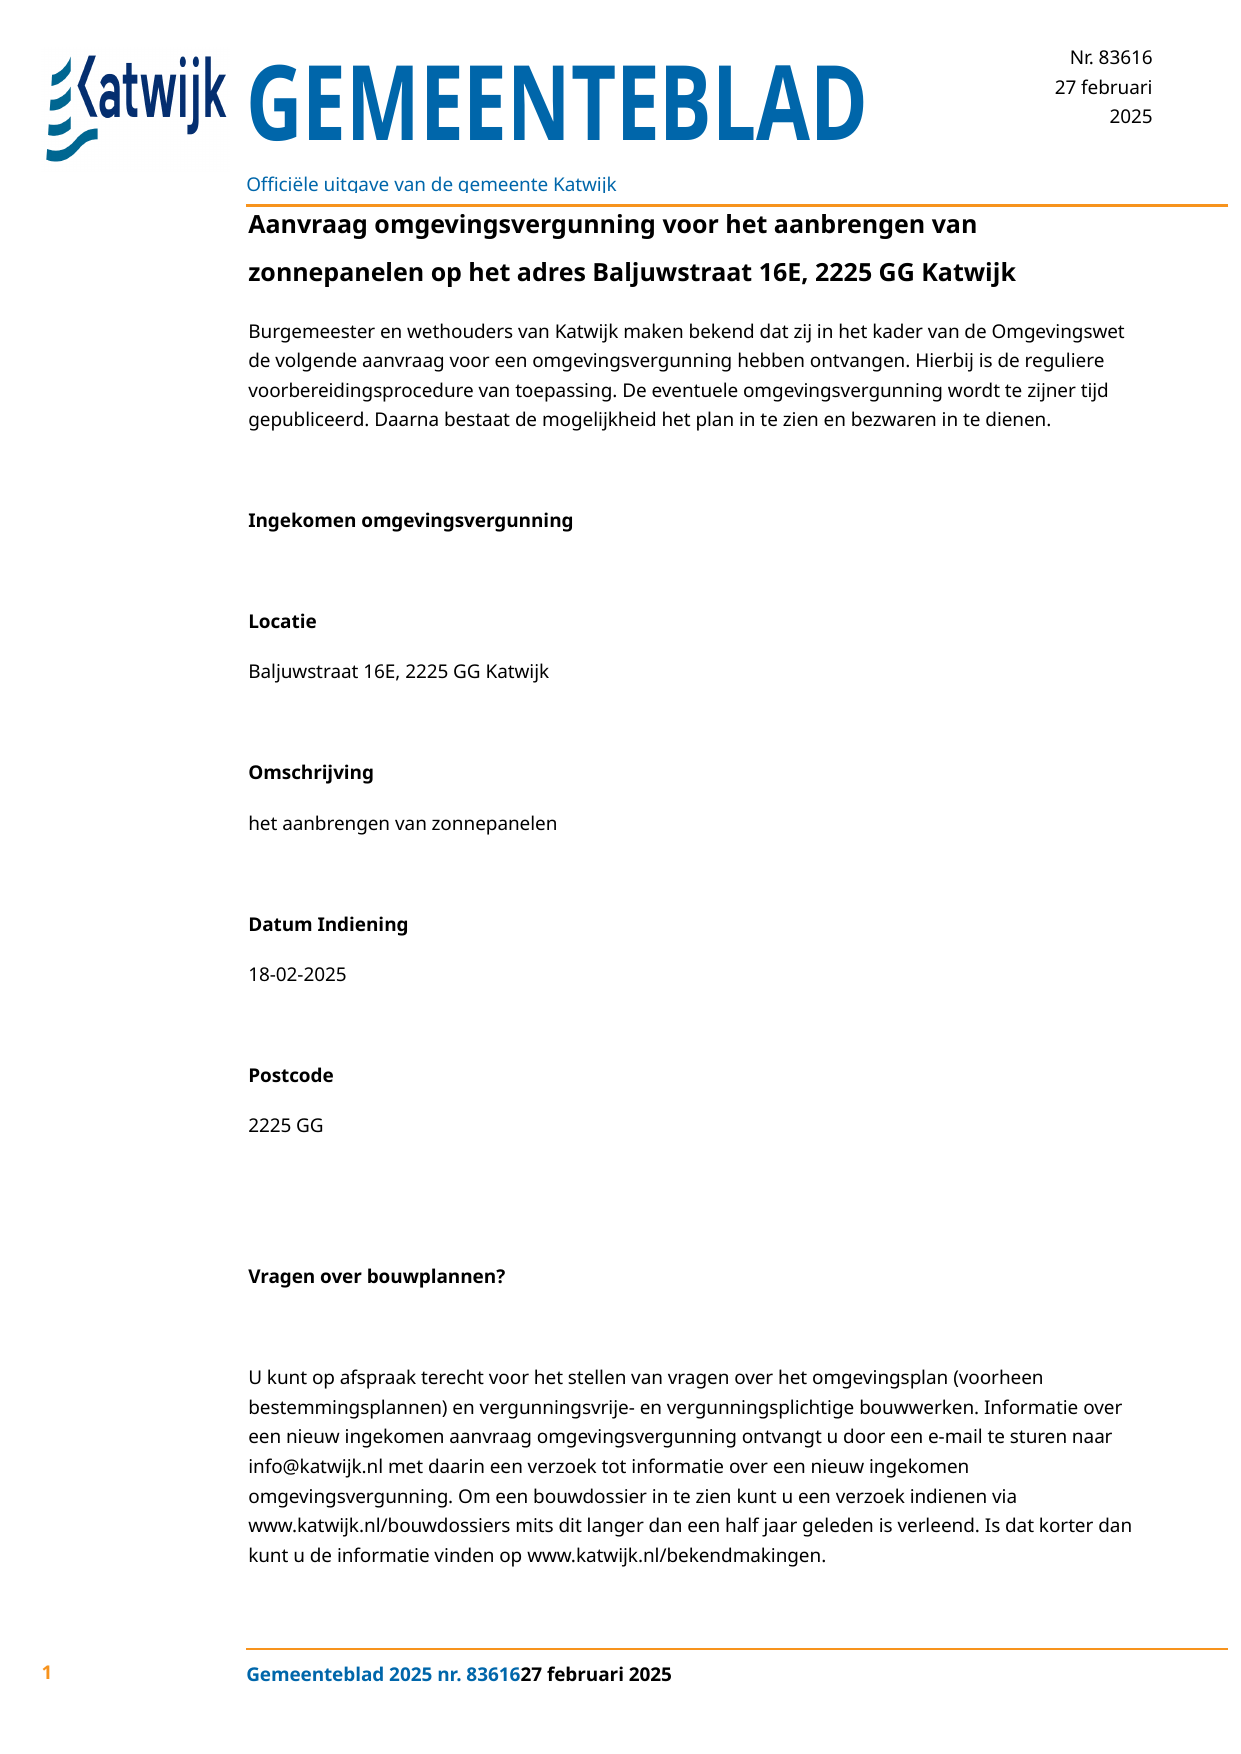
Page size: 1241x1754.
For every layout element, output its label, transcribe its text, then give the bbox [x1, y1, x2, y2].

text Omschrijving [248, 759, 1152, 785]
text Baljuwstraat 16E, 2225 GG Katwijk [248, 659, 1152, 684]
text het aanbrengen van zonnepanelen [248, 810, 1152, 836]
text U kunt op afspraak terecht voor het stellen van vragen over het omgevingsplan (voorheen bestemmingsplannen) en vergunningsvrije- en vergunningsplichtige bouwwerken. Informatie over een nieuw ingekomen aanvraag omgevingsvergunning ontvangt u door een e-mail te sturen naar info@katwijk.nl met daarin een verzoek tot informatie over een nieuw ingekomen omgevingsvergunning. Om een bouwdossier in te zien kunt u een verzoek indienen via www.katwijk.nl/bouwdossiers mits dit langer dan een half jaar geleden is verleend. Is dat korter dan kunt u de informatie vinden op www.katwijk.nl/bekendmakingen. [248, 1364, 1152, 1568]
text Vragen over bouwplannen? [248, 1264, 1152, 1289]
text Burgemeester en wethouders van Katwijk maken bekend dat zij in het kader van de Omgevingswet de volgende aanvraag voor een omgevingsvergunning hebben ontvangen. Hierbij is de reguliere voorbereidingsprocedure van toepassing. De eventuele omgevingsvergunning wordt te zijner tijd gepubliceerd. Daarna bestaat de mogelijkheid het plan in te zien en bezwaren in te dienen. [248, 318, 1152, 432]
text Locatie [248, 608, 1152, 634]
text Ingekomen omgevingsvergunning [248, 507, 1152, 533]
text Aanvraag omgevingsvergunning voor het aanbrengen van zonnepanelen op het adres Baljuwstraat 16E, 2225 GG Katwijk [248, 207, 1152, 288]
text 2225 GG [248, 1112, 1152, 1138]
picture [41, 47, 231, 172]
text 18-02-2025 [248, 961, 1152, 987]
text Postcode [248, 1062, 1152, 1088]
text Datum Indiening [248, 911, 1152, 937]
